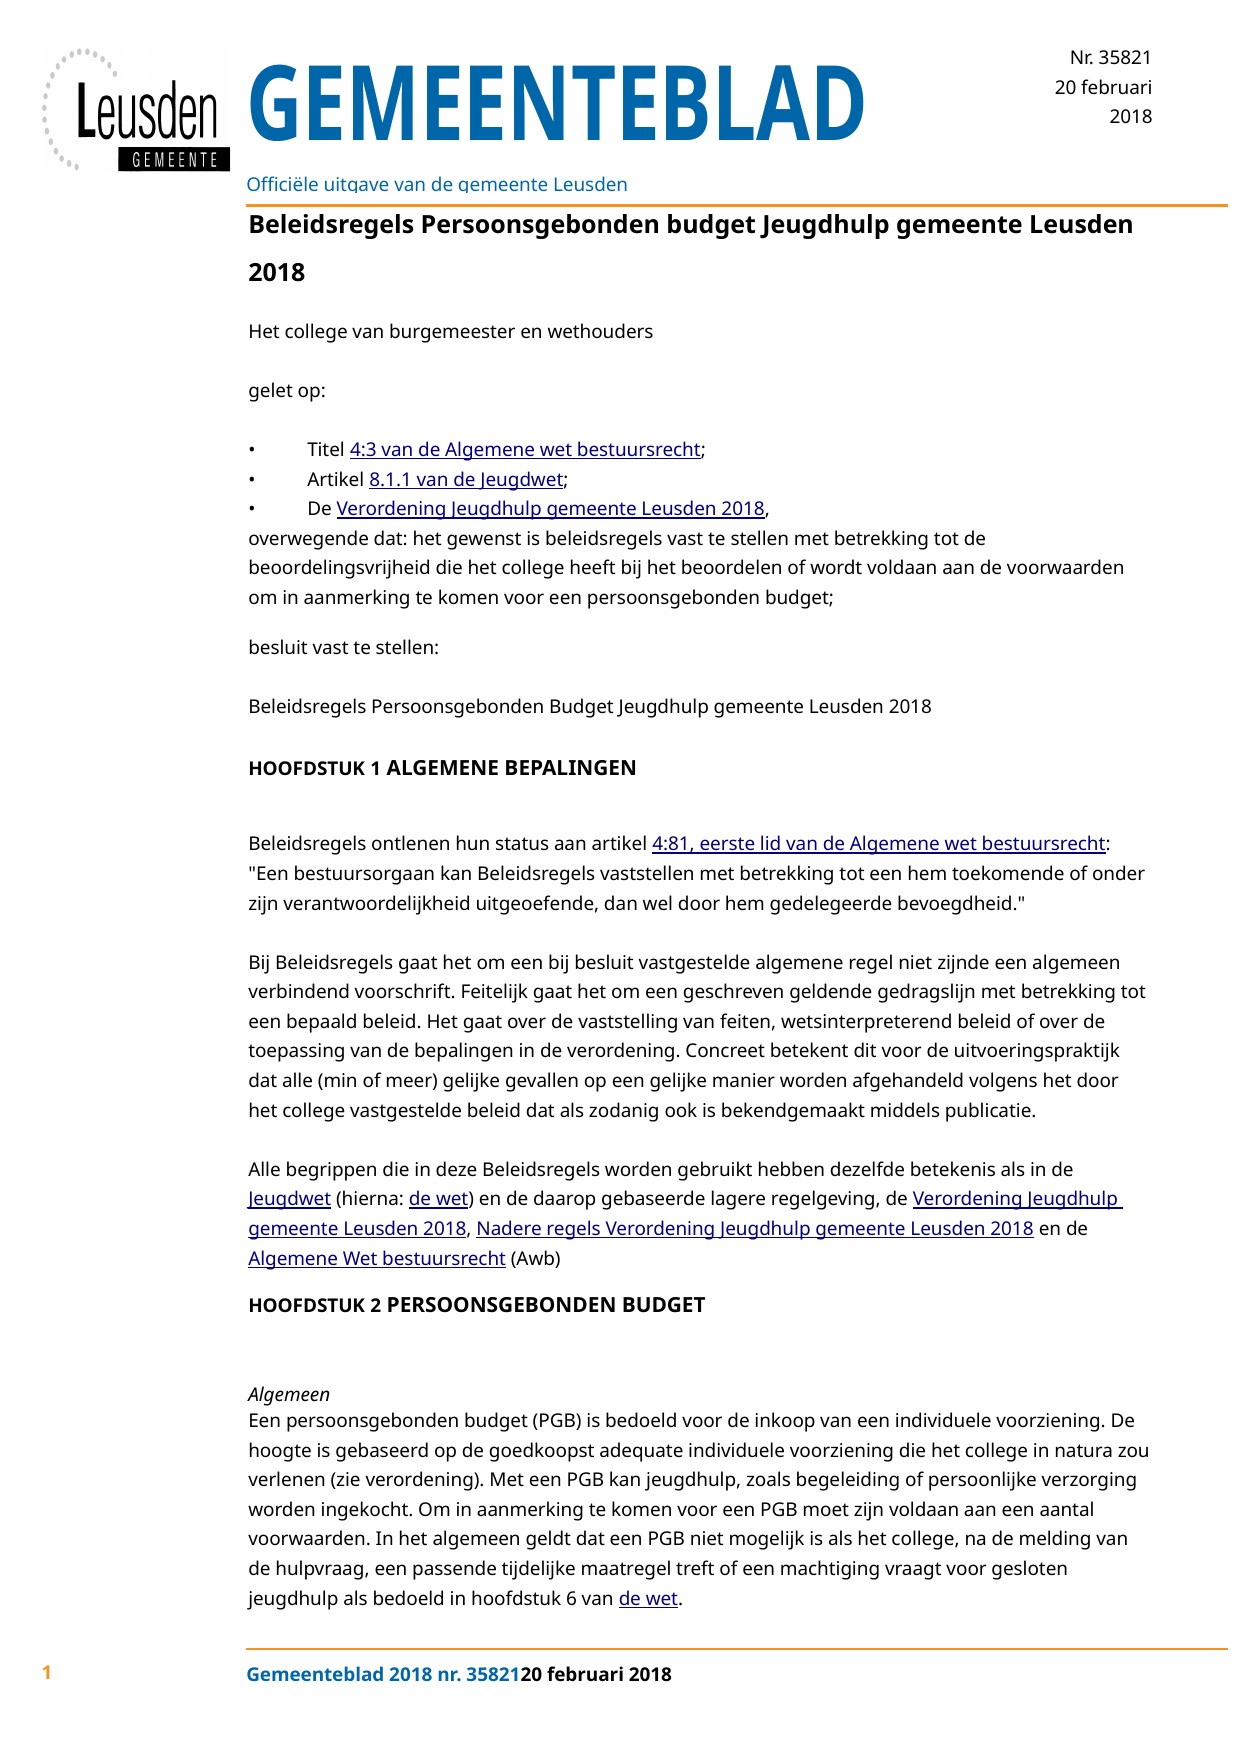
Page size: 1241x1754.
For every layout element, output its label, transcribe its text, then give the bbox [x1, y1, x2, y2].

text HOOFDSTUK 2 PERSOONSGEBONDEN BUDGET [248, 1290, 1152, 1319]
text Beleidsregels ontlenen hun status aan artikel 4:81, eerste lid van de Algemene wet bestuursrecht: "Een bestuursorgaan kan Beleidsregels vaststellen met betrekking tot een hem toekomende of onder zijn verantwoordelijkheid uitgeoefende, dan wel door hem gedelegeerde bevoegdheid." [248, 831, 1152, 915]
text Algemeen [248, 1382, 1152, 1407]
text Beleidsregels Persoonsgebonden Budget Jeugdhulp gemeente Leusden 2018 [248, 694, 1152, 719]
text Beleidsregels Persoonsgebonden budget Jeugdhulp gemeente Leusden 2018 [248, 207, 1152, 288]
text Het college van burgemeester en wethouders [248, 318, 1152, 344]
text gelet op: [248, 377, 1152, 403]
text Alle begrippen die in deze Beleidsregels worden gebruikt hebben dezelfde betekenis als in de Jeugdwet (hierna: de wet) en de daarop gebaseerde lagere regelgeving, de Verordening Jeugdhulp gemeente Leusden 2018, Nadere regels Verordening Jeugdhulp gemeente Leusden 2018 en de Algemene Wet bestuursrecht (Awb) [248, 1156, 1152, 1270]
text overwegende dat: het gewenst is beleidsregels vast te stellen met betrekking tot de beoordelingsvrijheid die het college heeft bij het beoordelen of wordt voldaan aan de voorwaarden om in aanmerking te komen voor een persoonsgebonden budget; [248, 525, 1152, 610]
text HOOFDSTUK 1 ALGEMENE BEPALINGEN [248, 753, 1152, 781]
list Artikel 8.1.1 van de Jeugdwet; [248, 466, 1152, 492]
list Titel 4:3 van de Algemene wet bestuursrecht; [248, 436, 1152, 462]
text besluit vast te stellen: [248, 634, 1152, 660]
text Een persoonsgebonden budget (PGB) is bedoeld voor de inkoop van een individuele voorziening. De hoogte is gebaseerd op de goedkoopst adequate individuele voorziening die het college in natura zou verlenen (zie verordening). Met een PGB kan jeugdhulp, zoals begeleiding of persoonlijke verzorging worden ingekocht. Om in aanmerking te komen voor een PGB moet zijn voldaan aan een aantal voorwaarden. In het algemeen geldt dat een PGB niet mogelijk is als het college, na de melding van de hulpvraag, een passende tijdelijke maatregel treft of een machtiging vraagt voor gesloten jeugdhulp als bedoeld in hoofdstuk 6 van de wet. [248, 1407, 1152, 1611]
list De Verordening Jeugdhulp gemeente Leusden 2018, [248, 495, 1152, 521]
text Bij Beleidsregels gaat het om een bij besluit vastgestelde algemene regel niet zijnde een algemeen verbindend voorschrift. Feitelijk gaat het om een geschreven geldende gedragslijn met betrekking tot een bepaald beleid. Het gaat over de vaststelling van feiten, wetsinterpreterend beleid of over de toepassing van de bepalingen in de verordening. Concreet betekent dit voor de uitvoeringspraktijk dat alle (min of meer) gelijke gevallen op een gelijke manier worden afgehandeld volgens het door het college vastgestelde beleid dat als zodanig ook is bekendgemaakt middels publicatie. [248, 949, 1152, 1122]
picture [41, 47, 231, 172]
